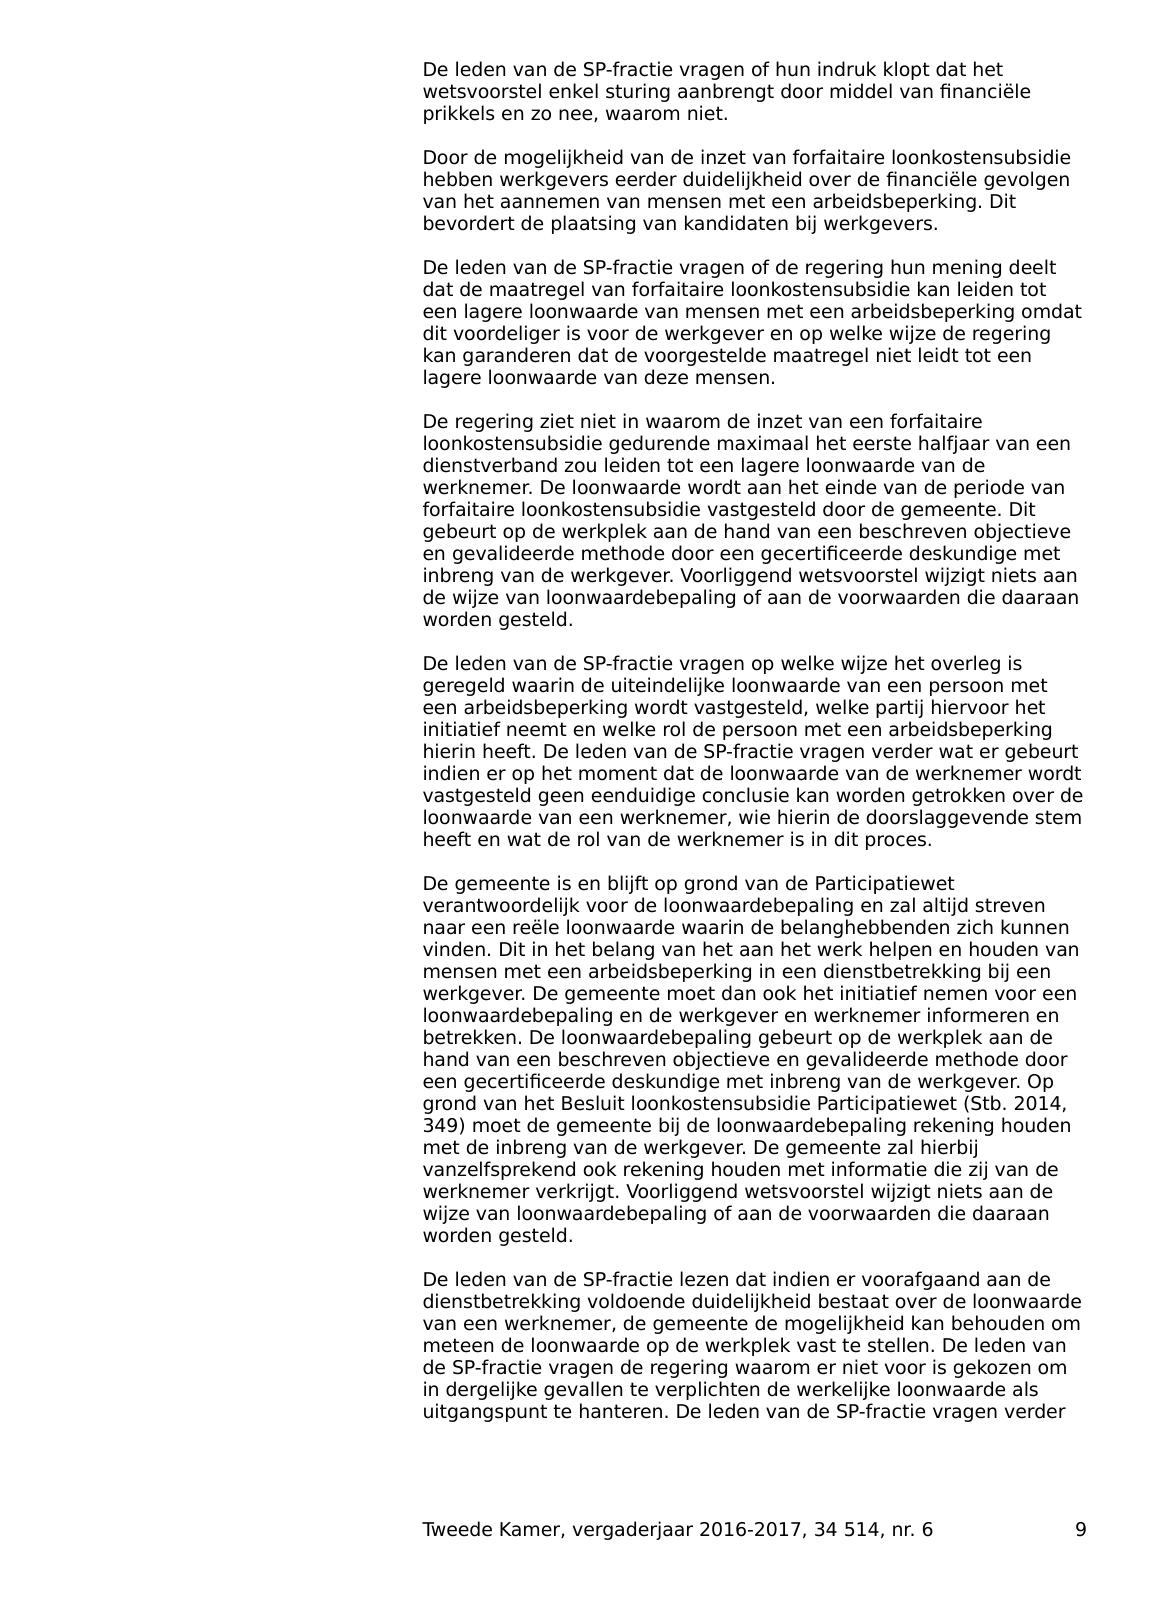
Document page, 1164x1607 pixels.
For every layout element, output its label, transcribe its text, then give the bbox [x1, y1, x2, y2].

text De leden van de SP-fractie vragen of hun indruk klopt dat het wetsvoorstel enkel sturing aanbrengt door middel van financiële prikkels en zo nee, waarom niet. [422, 59, 1087, 125]
text De gemeente is en blijft op grond van de Participatiewet verantwoordelijk voor de loonwaardebepaling en zal altijd streven naar een reële loonwaarde waarin de belanghebbenden zich kunnen vinden. Dit in het belang van het aan het werk helpen en houden van mensen met een arbeidsbeperking in een dienstbetrekking bij een werkgever. De gemeente moet dan ook het initiatief nemen voor een loonwaardebepaling en de werkgever en werknemer informeren en betrekken. De loonwaardebepaling gebeurt op de werkplek aan de hand van een beschreven objectieve en gevalideerde methode door een gecertificeerde deskundige met inbreng van de werkgever. Op grond van het Besluit loonkostensubsidie Participatiewet (Stb. 2014, 349) moet de gemeente bij de loonwaardebepaling rekening houden met de inbreng van de werkgever. De gemeente zal hierbij vanzelfsprekend ook rekening houden met informatie die zij van de werknemer verkrijgt. Voorliggend wetsvoorstel wijzigt niets aan de wijze van loonwaardebepaling of aan de voorwaarden die daaraan worden gesteld. [422, 873, 1087, 1247]
text De leden van de SP-fractie lezen dat indien er voorafgaand aan de dienstbetrekking voldoende duidelijkheid bestaat over de loonwaarde van een werknemer, de gemeente de mogelijkheid kan behouden om meteen de loonwaarde op de werkplek vast te stellen. De leden van de SP-fractie vragen de regering waarom er niet voor is gekozen om in dergelijke gevallen te verplichten de werkelijke loonwaarde als uitgangspunt te hanteren. De leden van de SP-fractie vragen verder [422, 1269, 1087, 1423]
text Door de mogelijkheid van de inzet van forfaitaire loonkostensubsidie hebben werkgevers eerder duidelijkheid over de financiële gevolgen van het aannemen van mensen met een arbeidsbeperking. Dit bevordert de plaatsing van kandidaten bij werkgevers. [422, 147, 1087, 235]
text De regering ziet niet in waarom de inzet van een forfaitaire loonkostensubsidie gedurende maximaal het eerste halfjaar van een dienstverband zou leiden tot een lagere loonwaarde van de werknemer. De loonwaarde wordt aan het einde van de periode van forfaitaire loonkostensubsidie vastgesteld door de gemeente. Dit gebeurt op de werkplek aan de hand van een beschreven objectieve en gevalideerde methode door een gecertificeerde deskundige met inbreng van de werkgever. Voorliggend wetsvoorstel wijzigt niets aan de wijze van loonwaardebepaling of aan de voorwaarden die daaraan worden gesteld. [422, 411, 1087, 631]
text De leden van de SP-fractie vragen of de regering hun mening deelt dat de maatregel van forfaitaire loonkostensubsidie kan leiden tot een lagere loonwaarde van mensen met een arbeidsbeperking omdat dit voordeliger is voor de werkgever en op welke wijze de regering kan garanderen dat de voorgestelde maatregel niet leidt tot een lagere loonwaarde van deze mensen. [422, 257, 1087, 389]
text De leden van de SP-fractie vragen op welke wijze het overleg is geregeld waarin de uiteindelijke loonwaarde van een persoon met een arbeidsbeperking wordt vastgesteld, welke partij hiervoor het initiatief neemt en welke rol de persoon met een arbeidsbeperking hierin heeft. De leden van de SP-fractie vragen verder wat er gebeurt indien er op het moment dat de loonwaarde van de werknemer wordt vastgesteld geen eenduidige conclusie kan worden getrokken over de loonwaarde van een werknemer, wie hierin de doorslaggevende stem heeft en wat de rol van de werknemer is in dit proces. [422, 653, 1087, 851]
